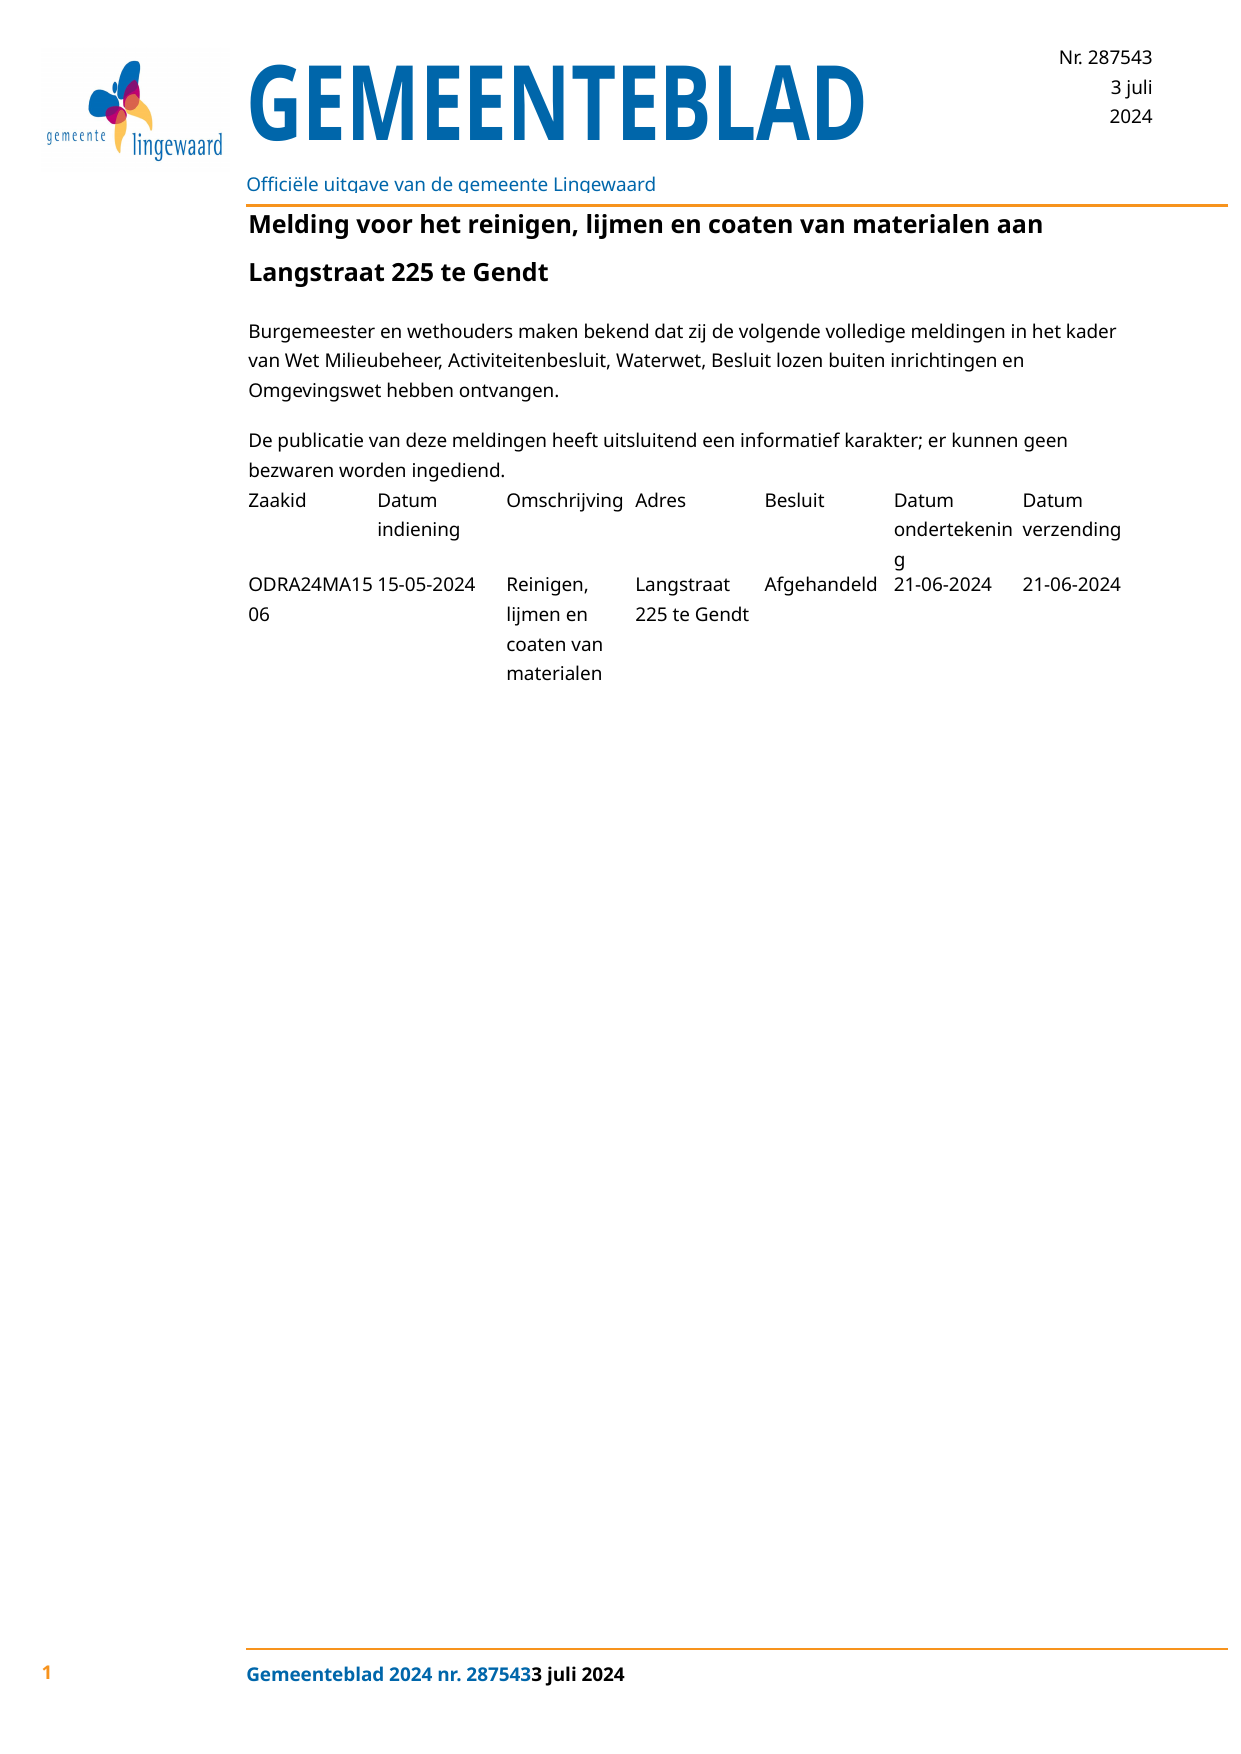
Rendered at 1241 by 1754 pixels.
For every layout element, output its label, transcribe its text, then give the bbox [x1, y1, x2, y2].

table_header Adres [635, 487, 764, 572]
table_header Zaakid [248, 487, 377, 572]
table_header Datum verzending [1023, 487, 1152, 572]
picture [41, 47, 231, 172]
table_header Datum ondertekening [894, 487, 1022, 572]
table_cell 21-06-2024 [894, 572, 1022, 686]
table_cell 15-05-2024 [377, 572, 506, 686]
table_cell ODRA24MA1506 [248, 572, 377, 686]
table_cell Reinigen, lijmen en coaten van materialen [506, 572, 635, 686]
table_cell Afgehandeld [764, 572, 893, 686]
table_cell 21-06-2024 [1023, 572, 1152, 686]
text Burgemeester en wethouders maken bekend dat zij de volgende volledige meldingen in het kader van Wet Milieubeheer, Activiteitenbesluit, Waterwet, Besluit lozen buiten inrichtingen en Omgevingswet hebben ontvangen. [248, 318, 1152, 403]
table_header Besluit [764, 487, 893, 572]
table_cell Langstraat 225 te Gendt [635, 572, 764, 686]
table_header Omschrijving [506, 487, 635, 572]
text De publicatie van deze meldingen heeft uitsluitend een informatief karakter; er kunnen geen bezwaren worden ingediend. [248, 427, 1152, 483]
table_header Datum indiening [377, 487, 506, 572]
text Melding voor het reinigen, lijmen en coaten van materialen aan Langstraat 225 te Gendt [248, 207, 1152, 288]
